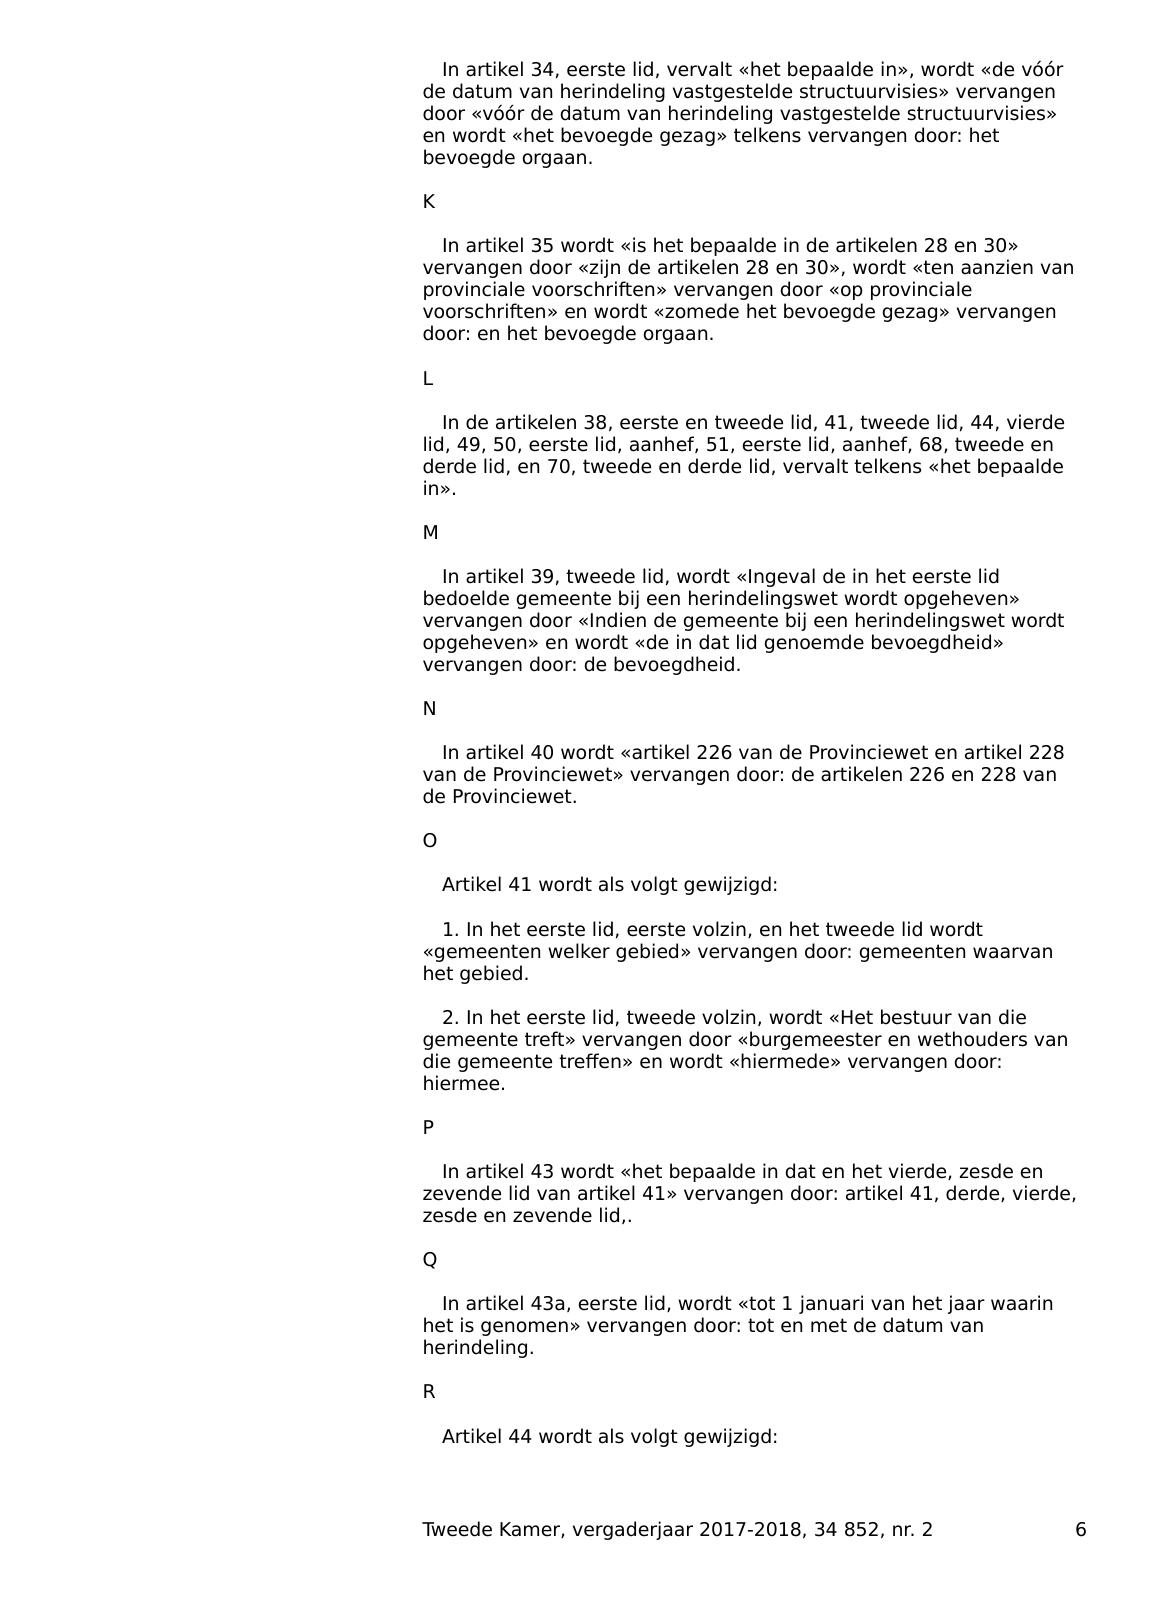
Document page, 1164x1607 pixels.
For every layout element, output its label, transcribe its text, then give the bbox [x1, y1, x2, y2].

text Artikel 41 wordt als volgt gewijzigd: [422, 874, 1087, 896]
text N [422, 698, 1087, 720]
text In artikel 34, eerste lid, vervalt «het bepaalde in», wordt «de vóór de datum van herindeling vastgestelde structuurvisies» vervangen door «vóór de datum van herindeling vastgestelde structuurvisies» en wordt «het bevoegde gezag» telkens vervangen door: het bevoegde orgaan. [422, 59, 1087, 169]
text Q [422, 1249, 1087, 1271]
text L [422, 367, 1087, 389]
text R [422, 1381, 1087, 1403]
text In artikel 43 wordt «het bepaalde in dat en het vierde, zesde en zevende lid van artikel 41» vervangen door: artikel 41, derde, vierde, zesde en zevende lid,. [422, 1161, 1087, 1227]
text In artikel 40 wordt «artikel 226 van de Provinciewet en artikel 228 van de Provinciewet» vervangen door: de artikelen 226 en 228 van de Provinciewet. [422, 742, 1087, 808]
text In artikel 39, tweede lid, wordt «Ingeval de in het eerste lid bedoelde gemeente bij een herindelingswet wordt opgeheven» vervangen door «Indien de gemeente bij een herindelingswet wordt opgeheven» en wordt «de in dat lid genoemde bevoegdheid» vervangen door: de bevoegdheid. [422, 566, 1087, 676]
text In artikel 35 wordt «is het bepaalde in de artikelen 28 en 30» vervangen door «zijn de artikelen 28 en 30», wordt «ten aanzien van provinciale voorschriften» vervangen door «op provinciale voorschriften» en wordt «zomede het bevoegde gezag» vervangen door: en het bevoegde orgaan. [422, 235, 1087, 345]
text 2. In het eerste lid, tweede volzin, wordt «Het bestuur van die gemeente treft» vervangen door «burgemeester en wethouders van die gemeente treffen» en wordt «hiermede» vervangen door: hiermee. [422, 1007, 1087, 1094]
text In de artikelen 38, eerste en tweede lid, 41, tweede lid, 44, vierde lid, 49, 50, eerste lid, aanhef, 51, eerste lid, aanhef, 68, tweede en derde lid, en 70, tweede en derde lid, vervalt telkens «het bepaalde in». [422, 412, 1087, 499]
text 1. In het eerste lid, eerste volzin, en het tweede lid wordt «gemeenten welker gebied» vervangen door: gemeenten waarvan het gebied. [422, 918, 1087, 984]
text Artikel 44 wordt als volgt gewijzigd: [422, 1426, 1087, 1447]
text K [422, 191, 1087, 213]
text P [422, 1117, 1087, 1139]
text In artikel 43a, eerste lid, wordt «tot 1 januari van het jaar waarin het is genomen» vervangen door: tot en met de datum van herindeling. [422, 1293, 1087, 1359]
text O [422, 830, 1087, 852]
text M [422, 522, 1087, 544]
